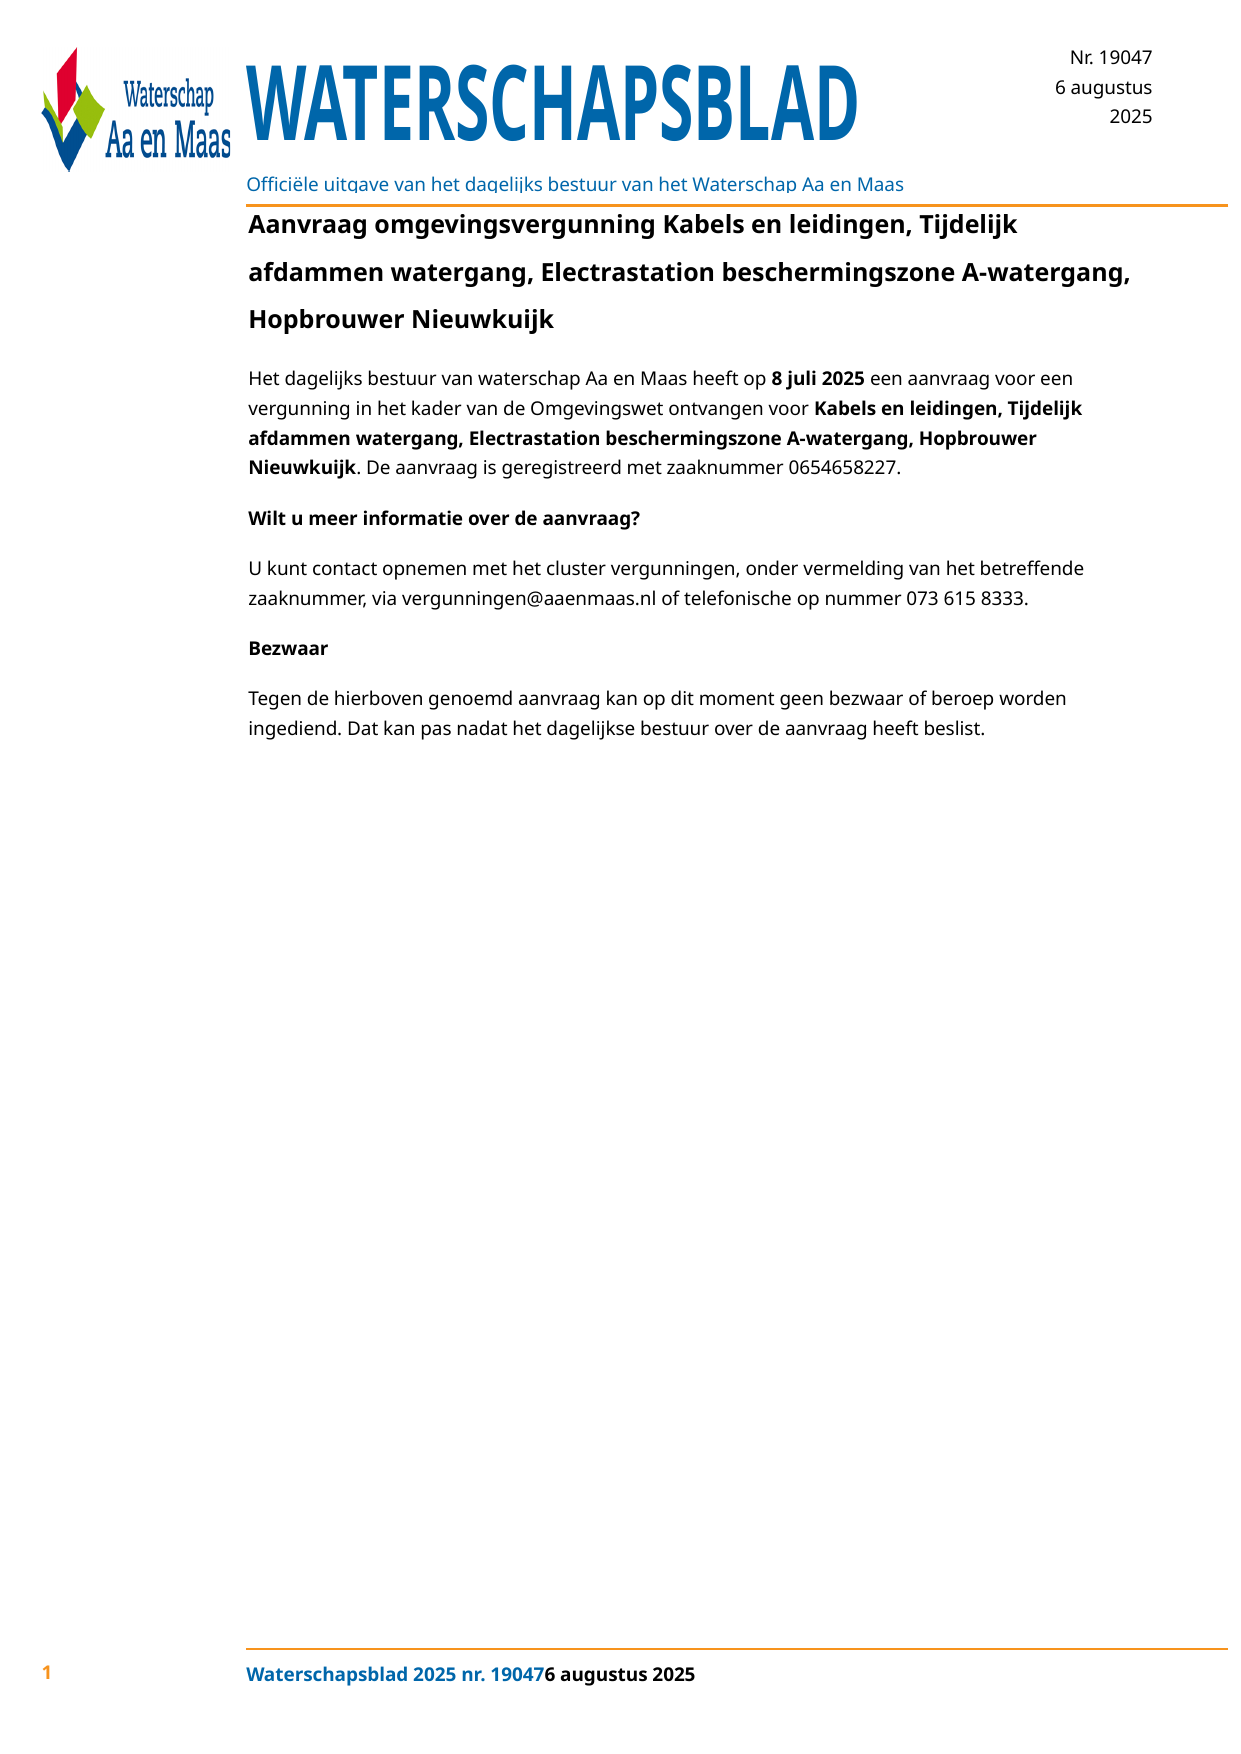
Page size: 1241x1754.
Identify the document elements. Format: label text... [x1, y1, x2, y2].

text Wilt u meer informatie over de aanvraag? [248, 505, 1152, 530]
text Bezwaar [248, 635, 1152, 661]
picture [41, 47, 231, 172]
text Aanvraag omgevingsvergunning Kabels en leidingen, Tijdelijk afdammen watergang, Electrastation beschermingszone A-watergang, Hopbrouwer Nieuwkuijk [248, 207, 1152, 336]
text Het dagelijks bestuur van waterschap Aa en Maas heeft op 8 juli 2025 een aanvraag voor een vergunning in het kader van de Omgevingswet ontvangen voor Kabels en leidingen, Tijdelijk afdammen watergang, Electrastation beschermingszone A-watergang, Hopbrouwer Nieuwkuijk. De aanvraag is geregistreerd met zaaknummer 0654658227. [248, 366, 1152, 480]
text Tegen de hierboven genoemd aanvraag kan op dit moment geen bezwaar of beroep worden ingediend. Dat kan pas nadat het dagelijkse bestuur over de aanvraag heeft beslist. [248, 686, 1152, 741]
text U kunt contact opnemen met het cluster vergunningen, onder vermelding van het betreffende zaaknummer, via vergunningen@aaenmaas.nl of telefonische op nummer 073 615 8333. [248, 555, 1152, 610]
